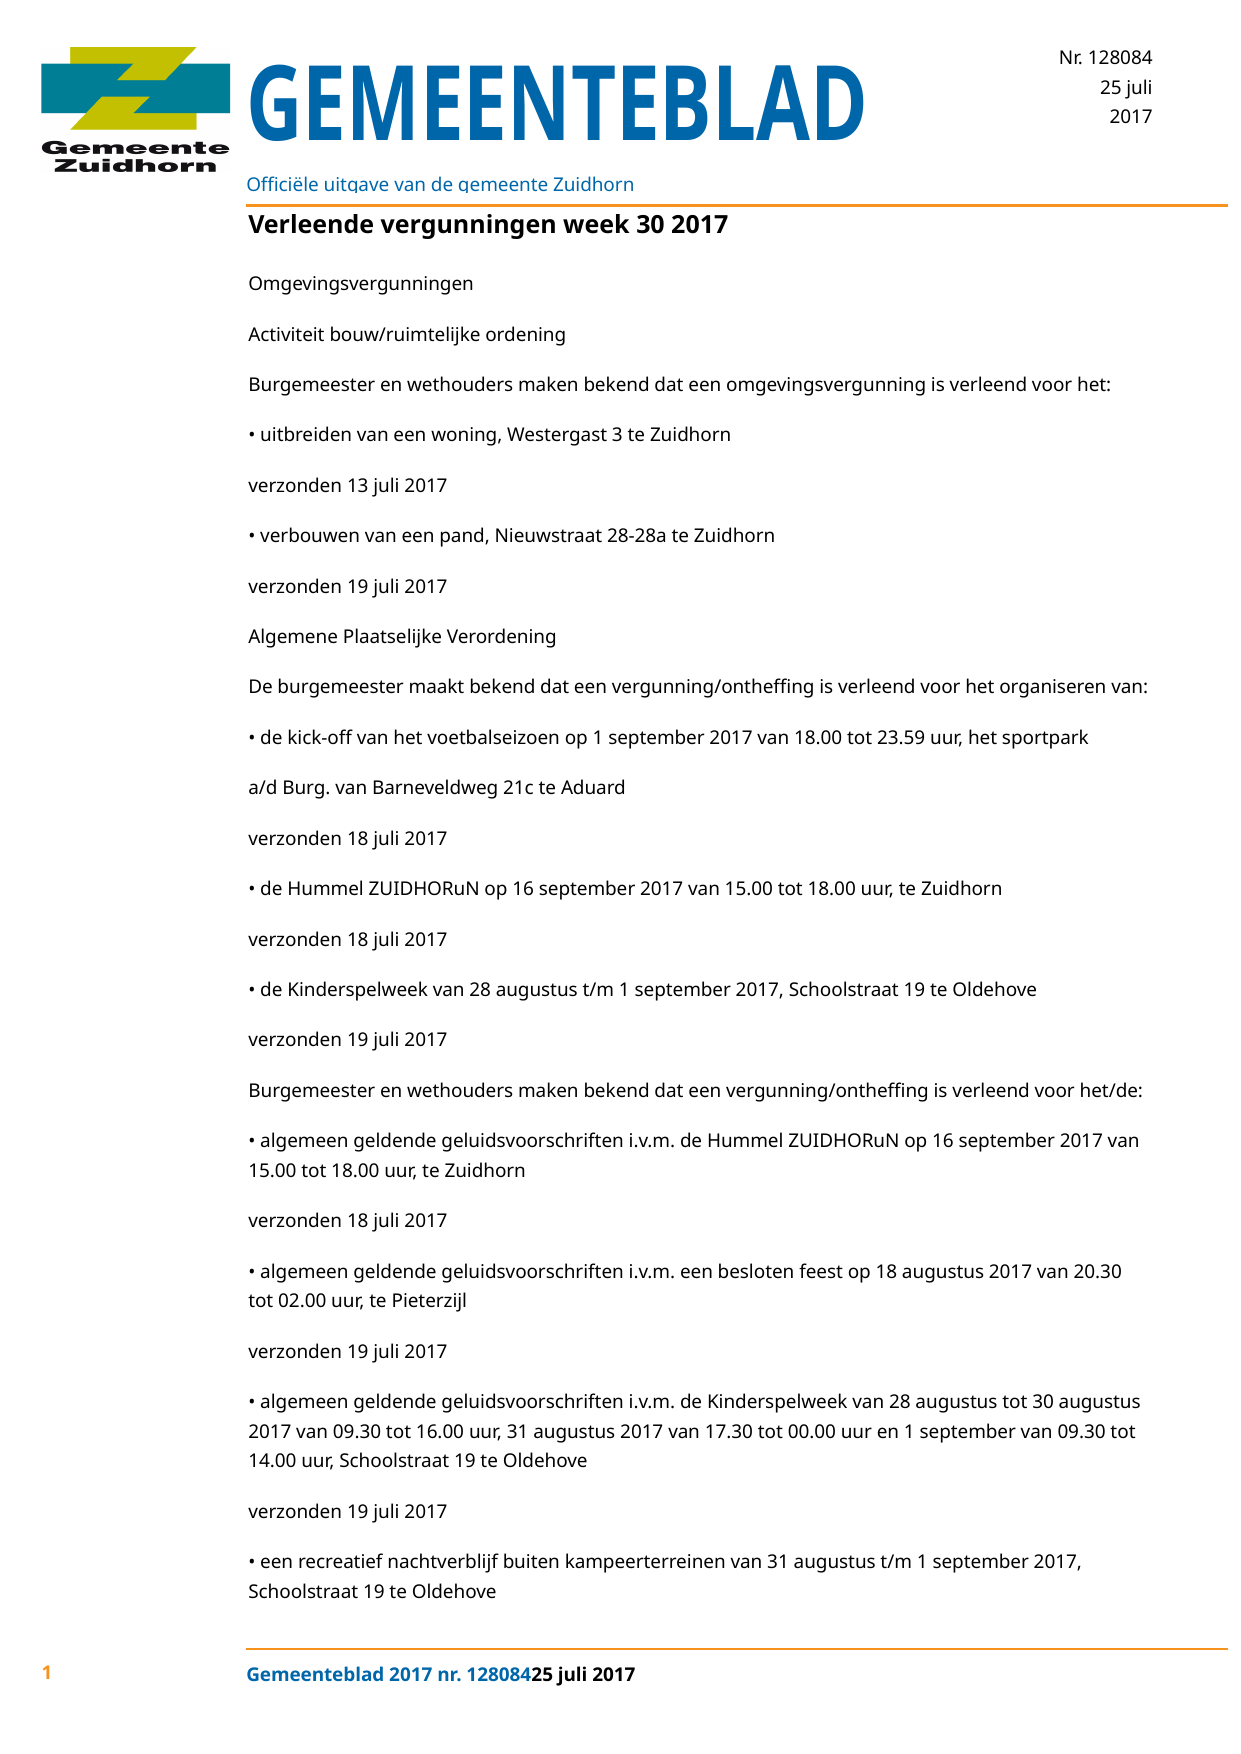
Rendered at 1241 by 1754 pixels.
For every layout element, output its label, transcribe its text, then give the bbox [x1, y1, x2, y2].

text • algemeen geldende geluidsvoorschriften i.v.m. de Kinderspelweek van 28 augustus tot 30 augustus 2017 van 09.30 tot 16.00 uur, 31 augustus 2017 van 17.30 tot 00.00 uur en 1 september van 09.30 tot 14.00 uur, Schoolstraat 19 te Oldehove [248, 1388, 1152, 1473]
text • algemeen geldende geluidsvoorschriften i.v.m. de Hummel ZUIDHORuN op 16 september 2017 van 15.00 tot 18.00 uur, te Zuidhorn [248, 1127, 1152, 1183]
text Burgemeester en wethouders maken bekend dat een omgevingsvergunning is verleend voor het: [248, 371, 1152, 397]
text Activiteit bouw/ruimtelijke ordening [248, 321, 1152, 346]
text Verleende vergunningen week 30 2017 [248, 207, 1152, 241]
text • de Kinderspelweek van 28 augustus t/m 1 september 2017, Schoolstraat 19 te Oldehove [248, 976, 1152, 1002]
text • uitbreiden van een woning, Westergast 3 te Zuidhorn [248, 422, 1152, 447]
text • verbouwen van een pand, Nieuwstraat 28-28a te Zuidhorn [248, 522, 1152, 548]
text Burgemeester en wethouders maken bekend dat een vergunning/ontheffing is verleend voor het/de: [248, 1077, 1152, 1103]
text verzonden 18 juli 2017 [248, 1207, 1152, 1233]
text • de kick-off van het voetbalseizoen op 1 september 2017 van 18.00 tot 23.59 uur, het sportpark [248, 724, 1152, 750]
text Algemene Plaatselijke Verordening [248, 623, 1152, 649]
text verzonden 18 juli 2017 [248, 825, 1152, 851]
text verzonden 19 juli 2017 [248, 1338, 1152, 1363]
text De burgemeester maakt bekend dat een vergunning/ontheffing is verleend voor het organiseren van: [248, 674, 1152, 699]
text • algemeen geldende geluidsvoorschriften i.v.m. een besloten feest op 18 augustus 2017 van 20.30 tot 02.00 uur, te Pieterzijl [248, 1258, 1152, 1313]
picture [41, 47, 231, 172]
text verzonden 19 juli 2017 [248, 573, 1152, 598]
text Omgevingsvergunningen [248, 270, 1152, 296]
text a/d Burg. van Barneveldweg 21c te Aduard [248, 774, 1152, 800]
text verzonden 19 juli 2017 [248, 1498, 1152, 1523]
text verzonden 18 juli 2017 [248, 926, 1152, 951]
text • een recreatief nachtverblijf buiten kampeerterreinen van 31 augustus t/m 1 september 2017, Schoolstraat 19 te Oldehove [248, 1548, 1152, 1603]
text verzonden 13 juli 2017 [248, 472, 1152, 498]
text verzonden 19 juli 2017 [248, 1027, 1152, 1052]
text • de Hummel ZUIDHORuN op 16 september 2017 van 15.00 tot 18.00 uur, te Zuidhorn [248, 875, 1152, 901]
